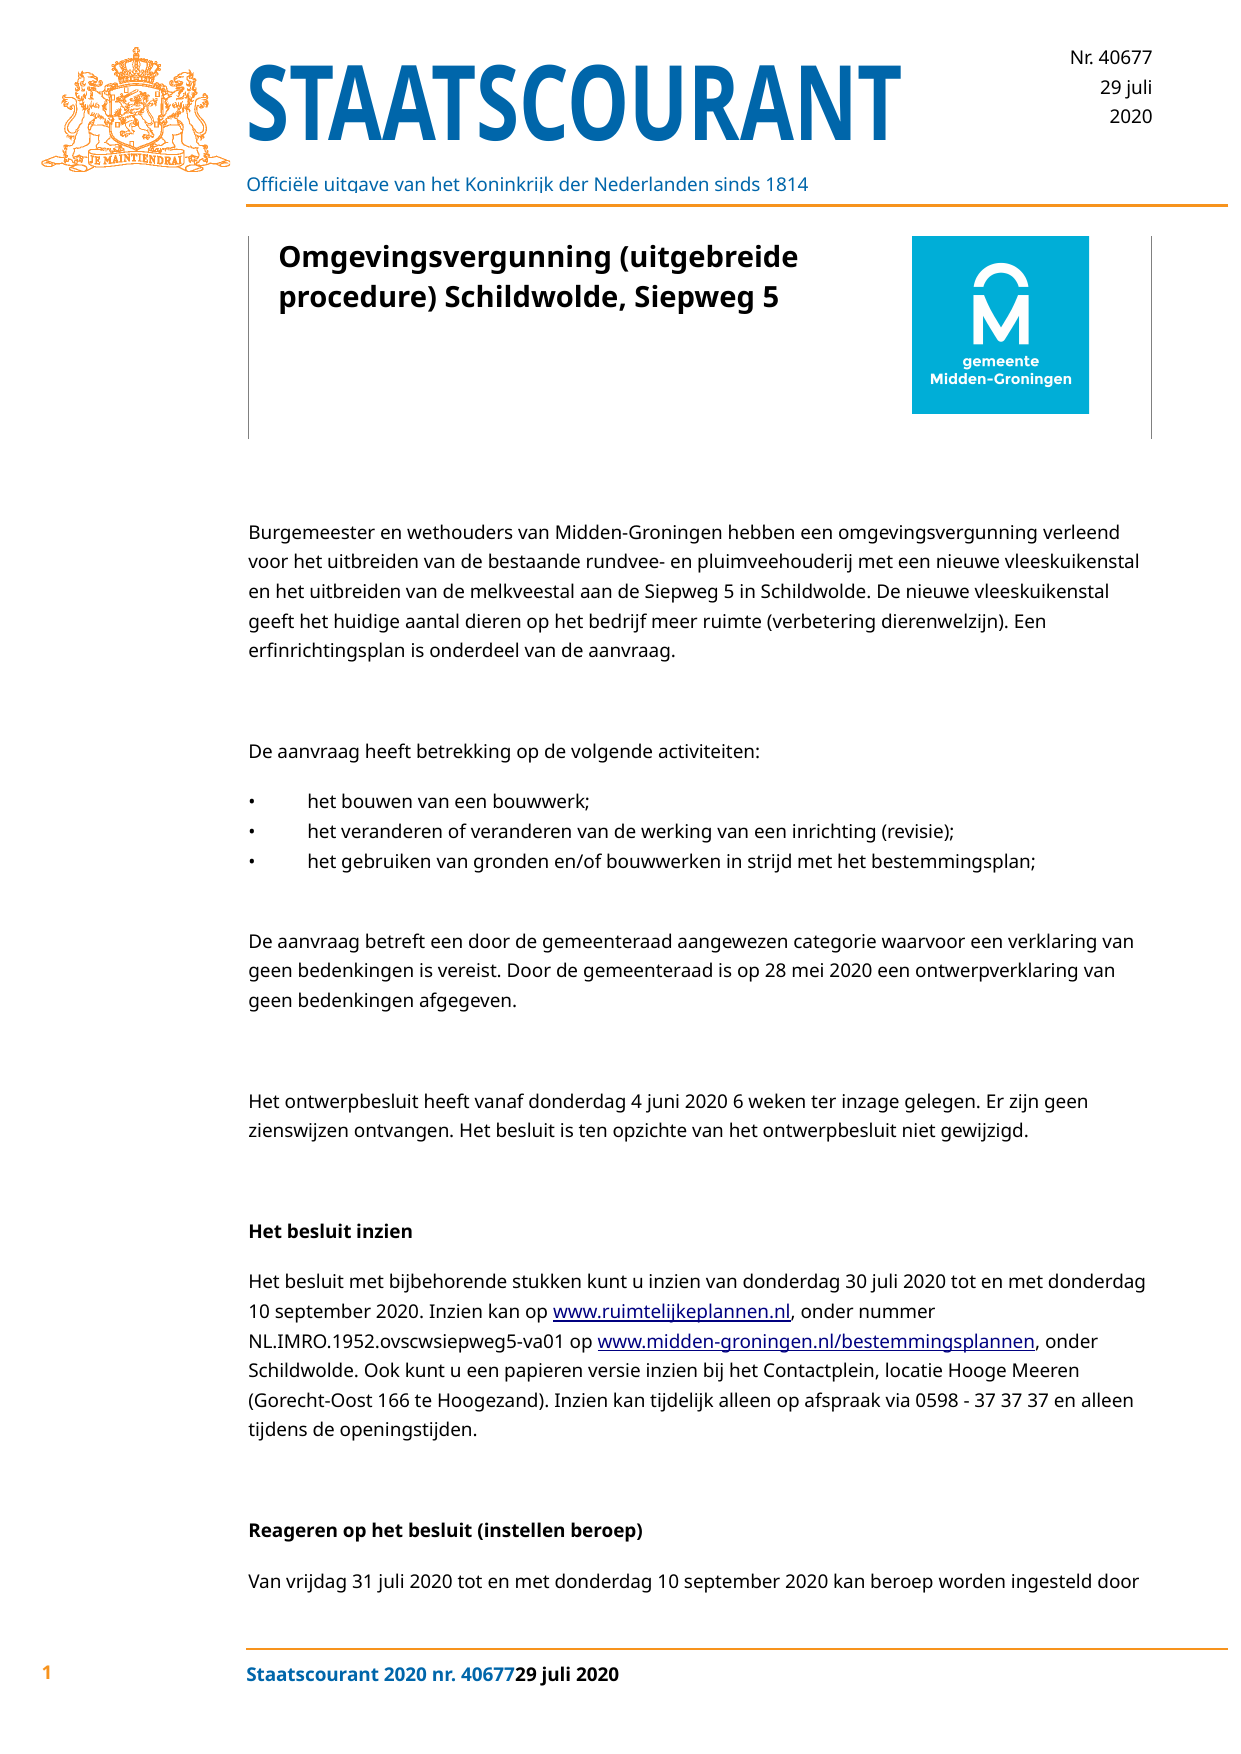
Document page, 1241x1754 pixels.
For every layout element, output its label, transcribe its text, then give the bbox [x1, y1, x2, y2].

text Van vrijdag 31 juli 2020 tot en met donderdag 10 september 2020 kan beroep worden ingesteld door [248, 1568, 1152, 1593]
list het veranderen of veranderen van de werking van een inrichting (revisie); [248, 818, 1152, 844]
picture [975, 264, 1027, 286]
text Burgemeester en wethouders van Midden-Groningen hebben een omgevingsvergunning verleend voor het uitbreiden van de bestaande rundvee- en pluimveehouderij met een nieuwe vleeskuikenstal en het uitbreiden van de melkveestal aan de Siepweg 5 in Schildwolde. De nieuwe vleeskuikenstal geeft het huidige aantal dieren op het bedrijf meer ruimte (verbetering dierenwelzijn). Een erfinrichtingsplan is onderdeel van de aanvraag. [248, 519, 1152, 663]
table_header Omgevingsvergunning (uitgebreide procedure) Schildwolde, Siepweg 5 [249, 236, 850, 439]
text De aanvraag heeft betrekking op de volgende activiteiten: [248, 738, 1152, 764]
text De aanvraag betreft een door de gemeenteraad aangewezen categorie waarvoor een verklaring van geen bedenkingen is vereist. Door de gemeenteraad is op 28 mei 2020 een ontwerpverklaring van geen bedenkingen afgegeven. [248, 928, 1152, 1013]
picture [983, 359, 989, 366]
text Het besluit met bijbehorende stukken kunt u inzien van donderdag 30 juli 2020 tot en met donderdag 10 september 2020. Inzien kan op www.ruimtelijkeplannen.nl, onder nummer NL.IMRO.1952.ovscwsiepweg5-va01 op www.midden-groningen.nl/bestemmingsplannen, onder Schildwolde. Ook kunt u een papieren versie inzien bij het Contactplein, locatie Hooge Meeren (Gorecht-Oost 166 te Hoogezand). Inzien kan tijdelijk alleen op afspraak via 0598 - 37 37 37 en alleen tijdens de openingstijden. [248, 1269, 1152, 1442]
picture [1046, 377, 1052, 385]
list het gebruiken van gronden en/of bouwwerken in strijd met het bestemmingsplan; [248, 848, 1152, 873]
text Het besluit inzien [248, 1218, 1152, 1244]
picture [41, 47, 231, 172]
table_header [850, 236, 912, 413]
picture [932, 374, 942, 383]
picture [974, 296, 1028, 344]
list het bouwen van een bouwwerk; [248, 789, 1152, 814]
text Het ontwerpbesluit heeft vanaf donderdag 4 juni 2020 6 weken ter inzage gelegen. Er zijn geen zienswijzen ontvangen. Het besluit is ten opzichte van het ontwerpbesluit niet gewijzigd. [248, 1088, 1152, 1143]
text Reageren op het besluit (instellen beroep) [248, 1517, 1152, 1543]
picture [964, 359, 971, 368]
table_header [1090, 236, 1151, 413]
table_header [850, 414, 1151, 439]
